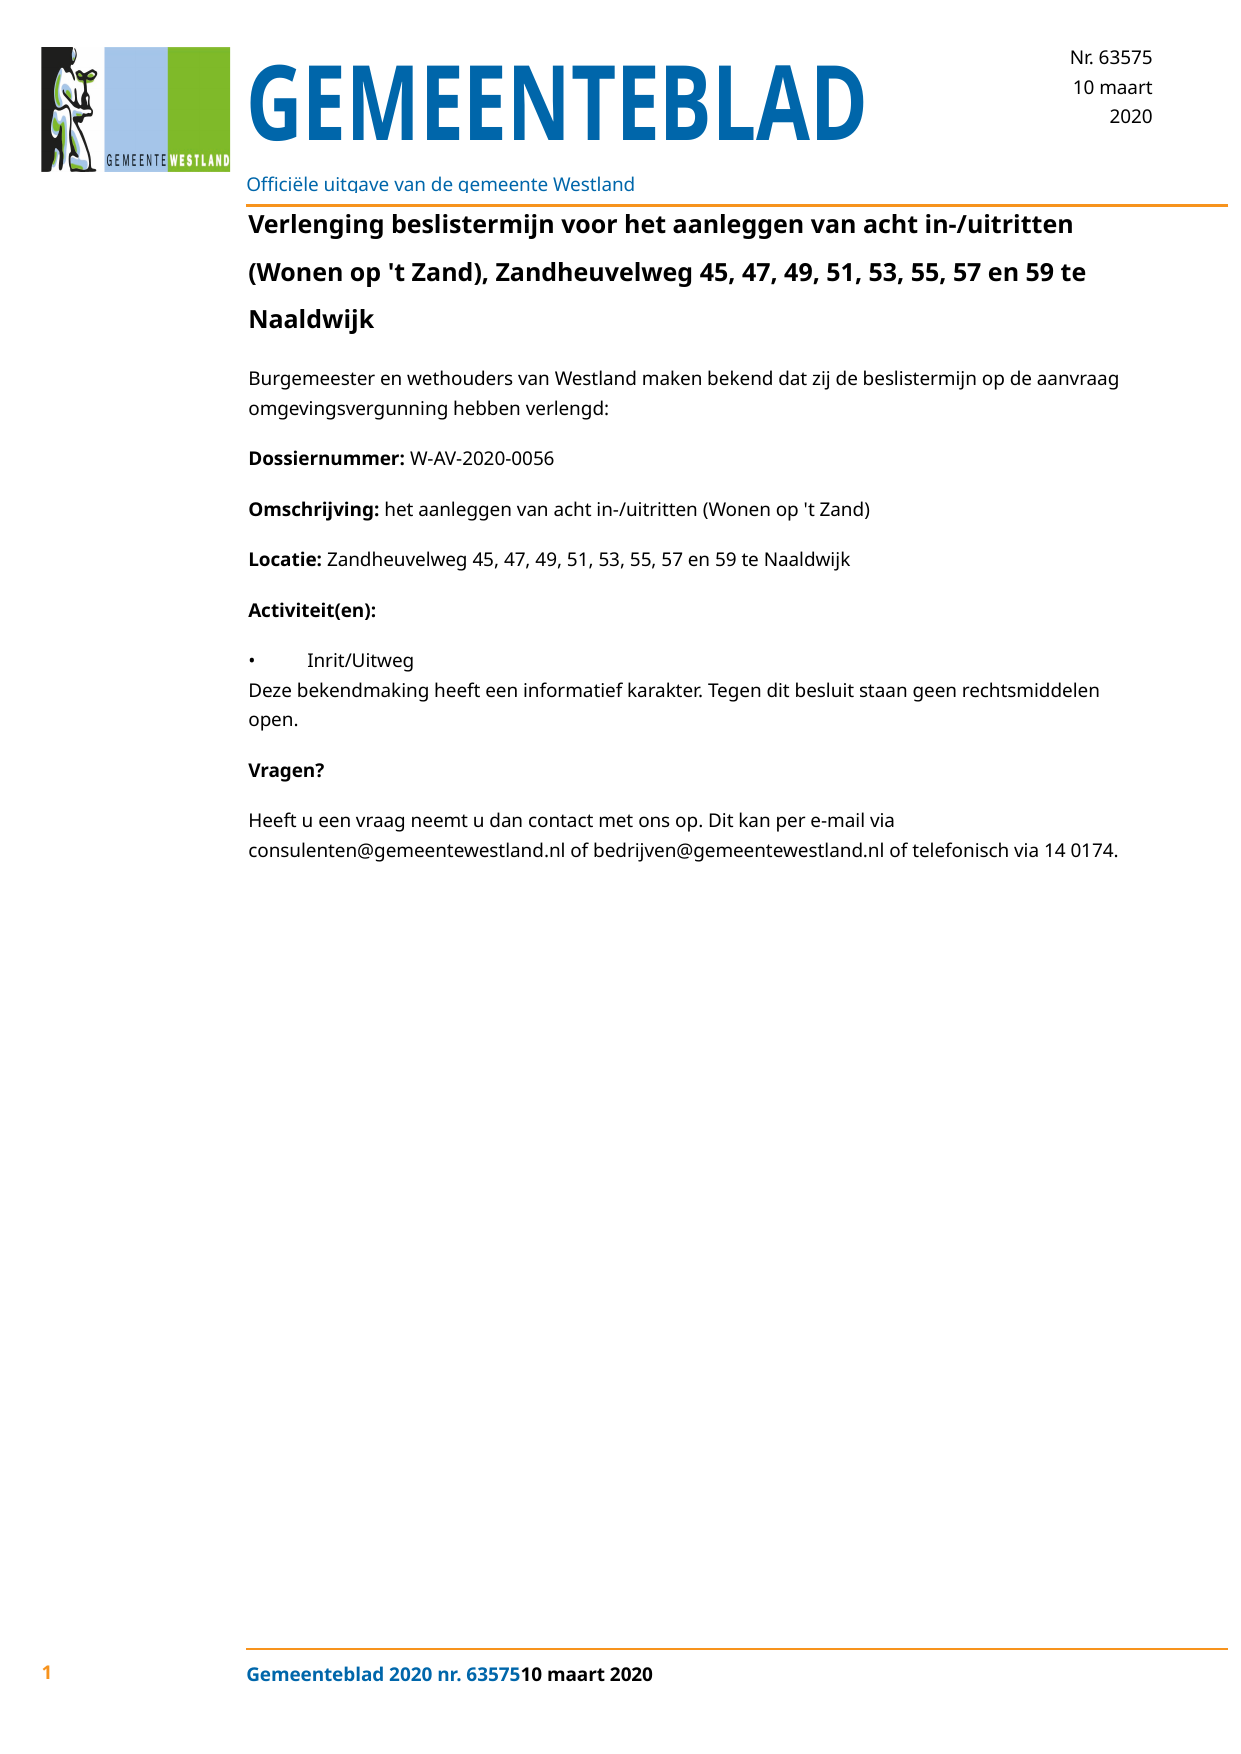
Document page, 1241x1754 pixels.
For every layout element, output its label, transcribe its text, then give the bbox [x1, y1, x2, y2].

text Deze bekendmaking heeft een informatief karakter. Tegen dit besluit staan geen rechtsmiddelen open. [248, 677, 1152, 732]
text Activiteit(en): [248, 597, 1152, 622]
picture [41, 47, 231, 172]
text Burgemeester en wethouders van Westland maken bekend dat zij de beslistermijn op de aanvraag omgevingsvergunning hebben verlengd: [248, 366, 1152, 421]
text Locatie: Zandheuvelweg 45, 47, 49, 51, 53, 55, 57 en 59 te Naaldwijk [248, 546, 1152, 572]
text Dossiernummer: W-AV-2020-0056 [248, 446, 1152, 471]
text Vragen? [248, 757, 1152, 782]
text Heeft u een vraag neemt u dan contact met ons op. Dit kan per e-mail via consulenten@gemeentewestland.nl of bedrijven@gemeentewestland.nl of telefonisch via 14 0174. [248, 807, 1152, 862]
list Inrit/Uitweg [248, 647, 1152, 673]
text Verlenging beslistermijn voor het aanleggen van acht in-/uitritten (Wonen op 't Zand), Zandheuvelweg 45, 47, 49, 51, 53, 55, 57 en 59 te Naaldwijk [248, 207, 1152, 336]
text Omschrijving: het aanleggen van acht in-/uitritten (Wonen op 't Zand) [248, 496, 1152, 522]
